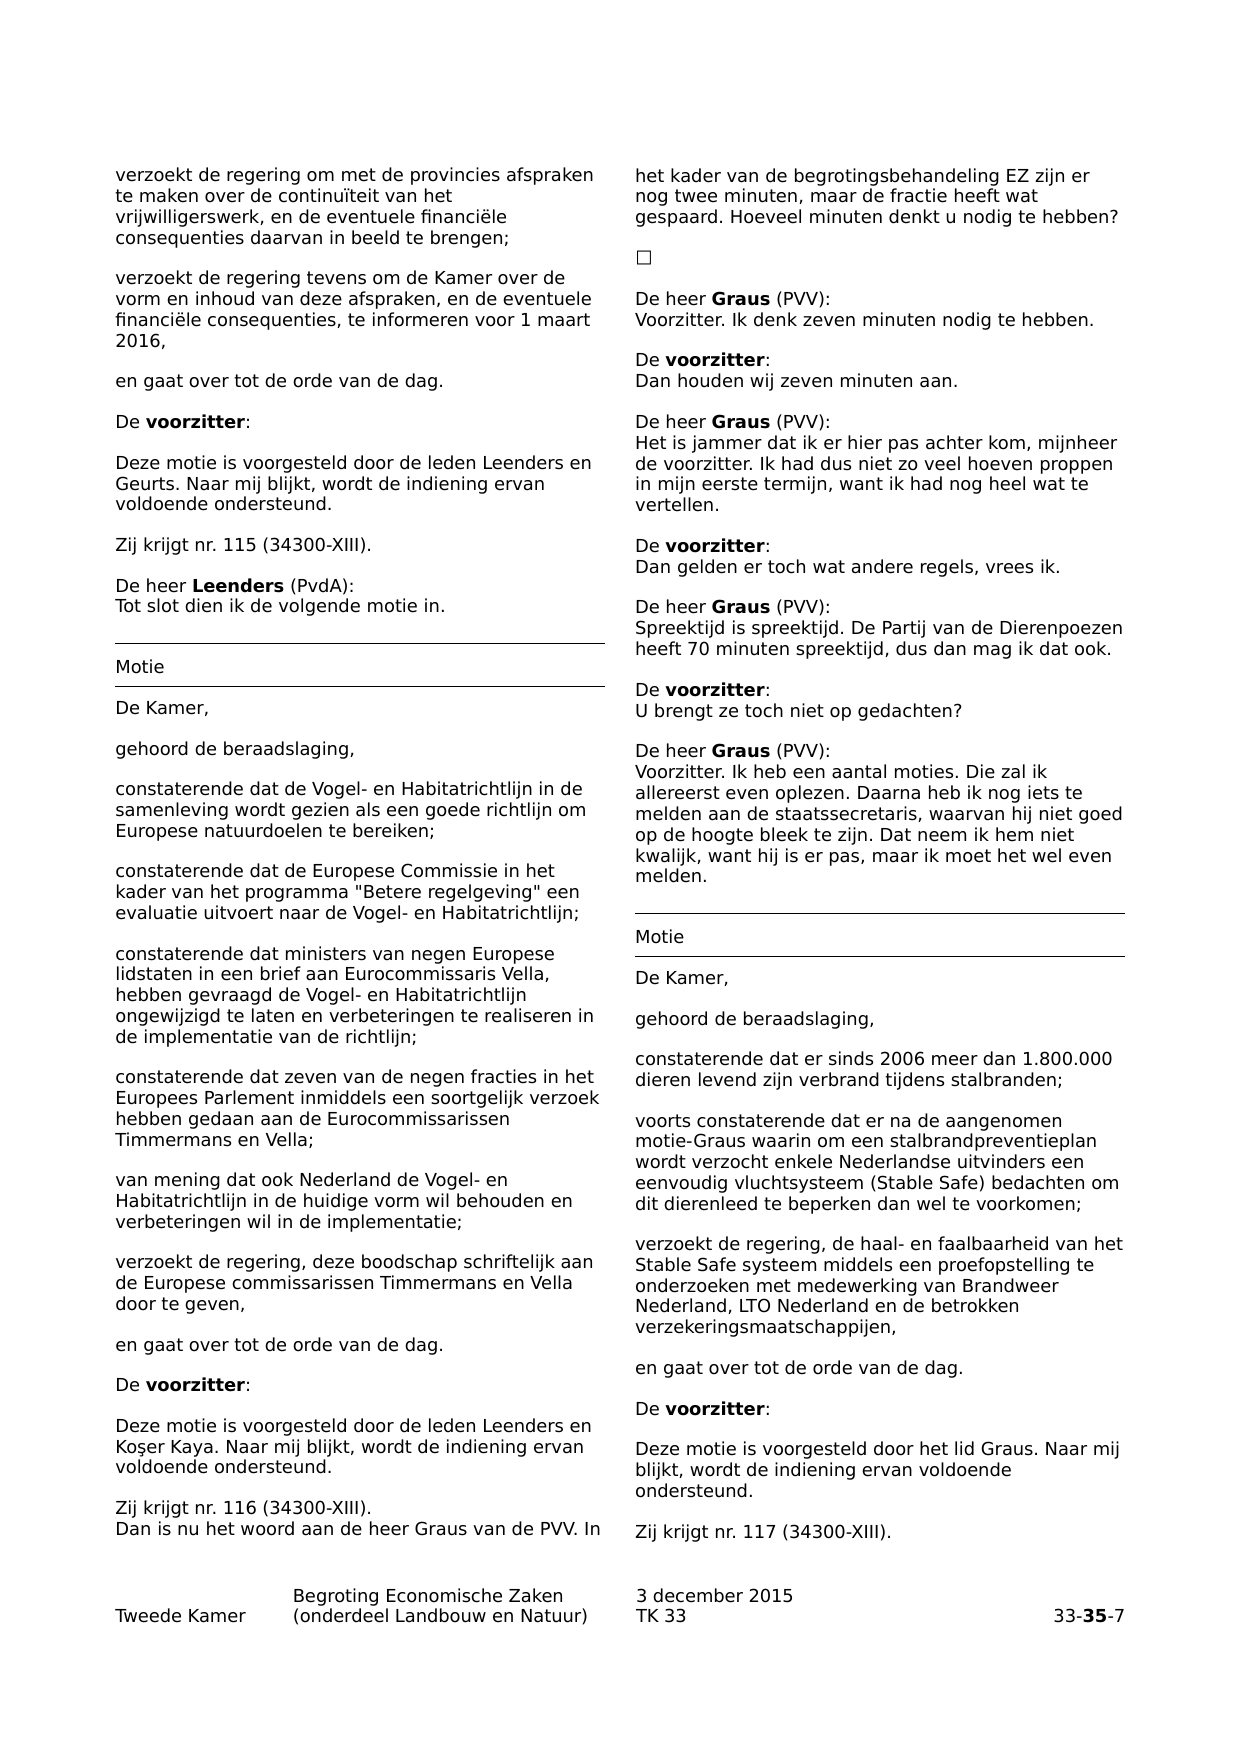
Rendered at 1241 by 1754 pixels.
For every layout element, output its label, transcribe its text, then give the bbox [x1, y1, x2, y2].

text Deze motie is voorgesteld door de leden Leenders en Geurts. Naar mij blijkt, wordt de indiening ervan voldoende ondersteund. [115, 453, 605, 515]
text gehoord de beraadslaging, [115, 738, 605, 759]
text De voorzitter: [115, 412, 605, 433]
text Deze motie is voorgesteld door de leden Leenders en Koşer Kaya. Naar mij blijkt, wordt de indiening ervan voldoende ondersteund. [115, 1416, 605, 1478]
text constaterende dat er sinds 2006 meer dan 1.800.000 dieren levend zijn verbrand tijdens stalbranden; [635, 1049, 1125, 1091]
text verzoekt de regering om met de provincies afspraken te maken over de continuïteit van het vrijwilligerswerk, en de eventuele financiële consequenties daarvan in beeld te brengen; [115, 165, 605, 248]
text De voorzitter: [635, 1398, 1125, 1419]
text Zij krijgt nr. 116 (34300-XIII). [115, 1498, 605, 1519]
text Het is jammer dat ik er hier pas achter kom, mijnheer de voorzitter. Ik had dus niet zo veel hoeven proppen in mijn eerste termijn, want ik had nog heel wat te vertellen. [635, 432, 1125, 516]
text en gaat over tot de orde van de dag. [115, 1334, 605, 1355]
text U brengt ze toch niet op gedachten? [635, 700, 1125, 721]
text Spreektijd is spreektijd. De Partij van de Dierenpoezen heeft 70 minuten spreektijd, dus dan mag ik dat ook. [635, 618, 1125, 660]
text De voorzitter: [635, 536, 1125, 556]
text constaterende dat zeven van de negen fracties in het Europees Parlement inmiddels een soortgelijk verzoek hebben gedaan aan de Eurocommissarissen Timmermans en Vella; [115, 1067, 605, 1150]
text De voorzitter: [115, 1375, 605, 1396]
text Zij krijgt nr. 117 (34300-XIII). [635, 1521, 1125, 1542]
text Tot slot dien ik de volgende motie in. [115, 596, 605, 617]
text Dan is nu het woord aan de heer Graus van de PVV. In [115, 1519, 605, 1540]
text ⬜ [635, 248, 1125, 268]
text constaterende dat de Europese Commissie in het kader van het programma "Betere regelgeving" een evaluatie uitvoert naar de Vogel- en Habitatrichtlijn; [115, 861, 605, 923]
text constaterende dat de Vogel- en Habitatrichtlijn in de samenleving wordt gezien als een goede richtlijn om Europese natuurdoelen te bereiken; [115, 779, 605, 841]
text De heer Leenders (PvdA): [115, 576, 605, 596]
text constaterende dat ministers van negen Europese lidstaten in een brief aan Eurocommissaris Vella, hebben gevraagd de Vogel- en Habitatrichtlijn ongewijzigd te laten en verbeteringen te realiseren in de implementatie van de richtlijn; [115, 943, 605, 1047]
text Dan houden wij zeven minuten aan. [635, 371, 1125, 392]
text van mening dat ook Nederland de Vogel- en Habitatrichtlijn in de huidige vorm wil behouden en verbeteringen wil in de implementatie; [115, 1170, 605, 1232]
text De voorzitter: [635, 350, 1125, 371]
text De Kamer, [115, 698, 605, 718]
text Voorzitter. Ik denk zeven minuten nodig te hebben. [635, 309, 1125, 330]
text verzoekt de regering tevens om de Kamer over de vorm en inhoud van deze afspraken, en de eventuele financiële consequenties, te informeren voor 1 maart 2016, [115, 268, 605, 351]
text Voorzitter. Ik heb een aantal moties. Die zal ik allereerst even oplezen. Daarna heb ik nog iets te melden aan de staatssecretaris, waarvan hij niet goed op de hoogte bleek te zijn. Dat neem ik hem niet kwalijk, want hij is er pas, maar ik moet het wel even melden. [635, 762, 1125, 887]
text verzoekt de regering, de haal- en faalbaarheid van het Stable Safe systeem middels een proefopstelling te onderzoeken met medewerking van Brandweer Nederland, LTO Nederland en de betrokken verzekeringsmaatschappijen, [635, 1234, 1125, 1338]
text De Kamer, [635, 968, 1125, 988]
text verzoekt de regering, deze boodschap schriftelijk aan de Europese commissarissen Timmermans en Vella door te geven, [115, 1252, 605, 1314]
text Deze motie is voorgesteld door het lid Graus. Naar mij blijkt, wordt de indiening ervan voldoende ondersteund. [635, 1439, 1125, 1501]
text en gaat over tot de orde van de dag. [115, 371, 605, 392]
text De heer Graus (PVV): [635, 741, 1125, 762]
text voorts constaterende dat er na de aangenomen motie-Graus waarin om een stalbrandpreventieplan wordt verzocht enkele Nederlandse uitvinders een eenvoudig vluchtsysteem (Stable Safe) bedachten om dit dierenleed te beperken dan wel te voorkomen; [635, 1111, 1125, 1214]
text gehoord de beraadslaging, [635, 1008, 1125, 1029]
text De voorzitter: [635, 680, 1125, 700]
text Motie [115, 657, 605, 678]
text en gaat over tot de orde van de dag. [635, 1358, 1125, 1378]
text De heer Graus (PVV): [635, 412, 1125, 432]
text Dan gelden er toch wat andere regels, vrees ik. [635, 556, 1125, 577]
text De heer Graus (PVV): [635, 288, 1125, 309]
text het kader van de begrotingsbehandeling EZ zijn er nog twee minuten, maar de fractie heeft wat gespaard. Hoeveel minuten denkt u nodig te hebben? [635, 165, 1125, 228]
text Motie [635, 927, 1125, 948]
text De heer Graus (PVV): [635, 597, 1125, 618]
text Zij krijgt nr. 115 (34300-XIII). [115, 535, 605, 556]
